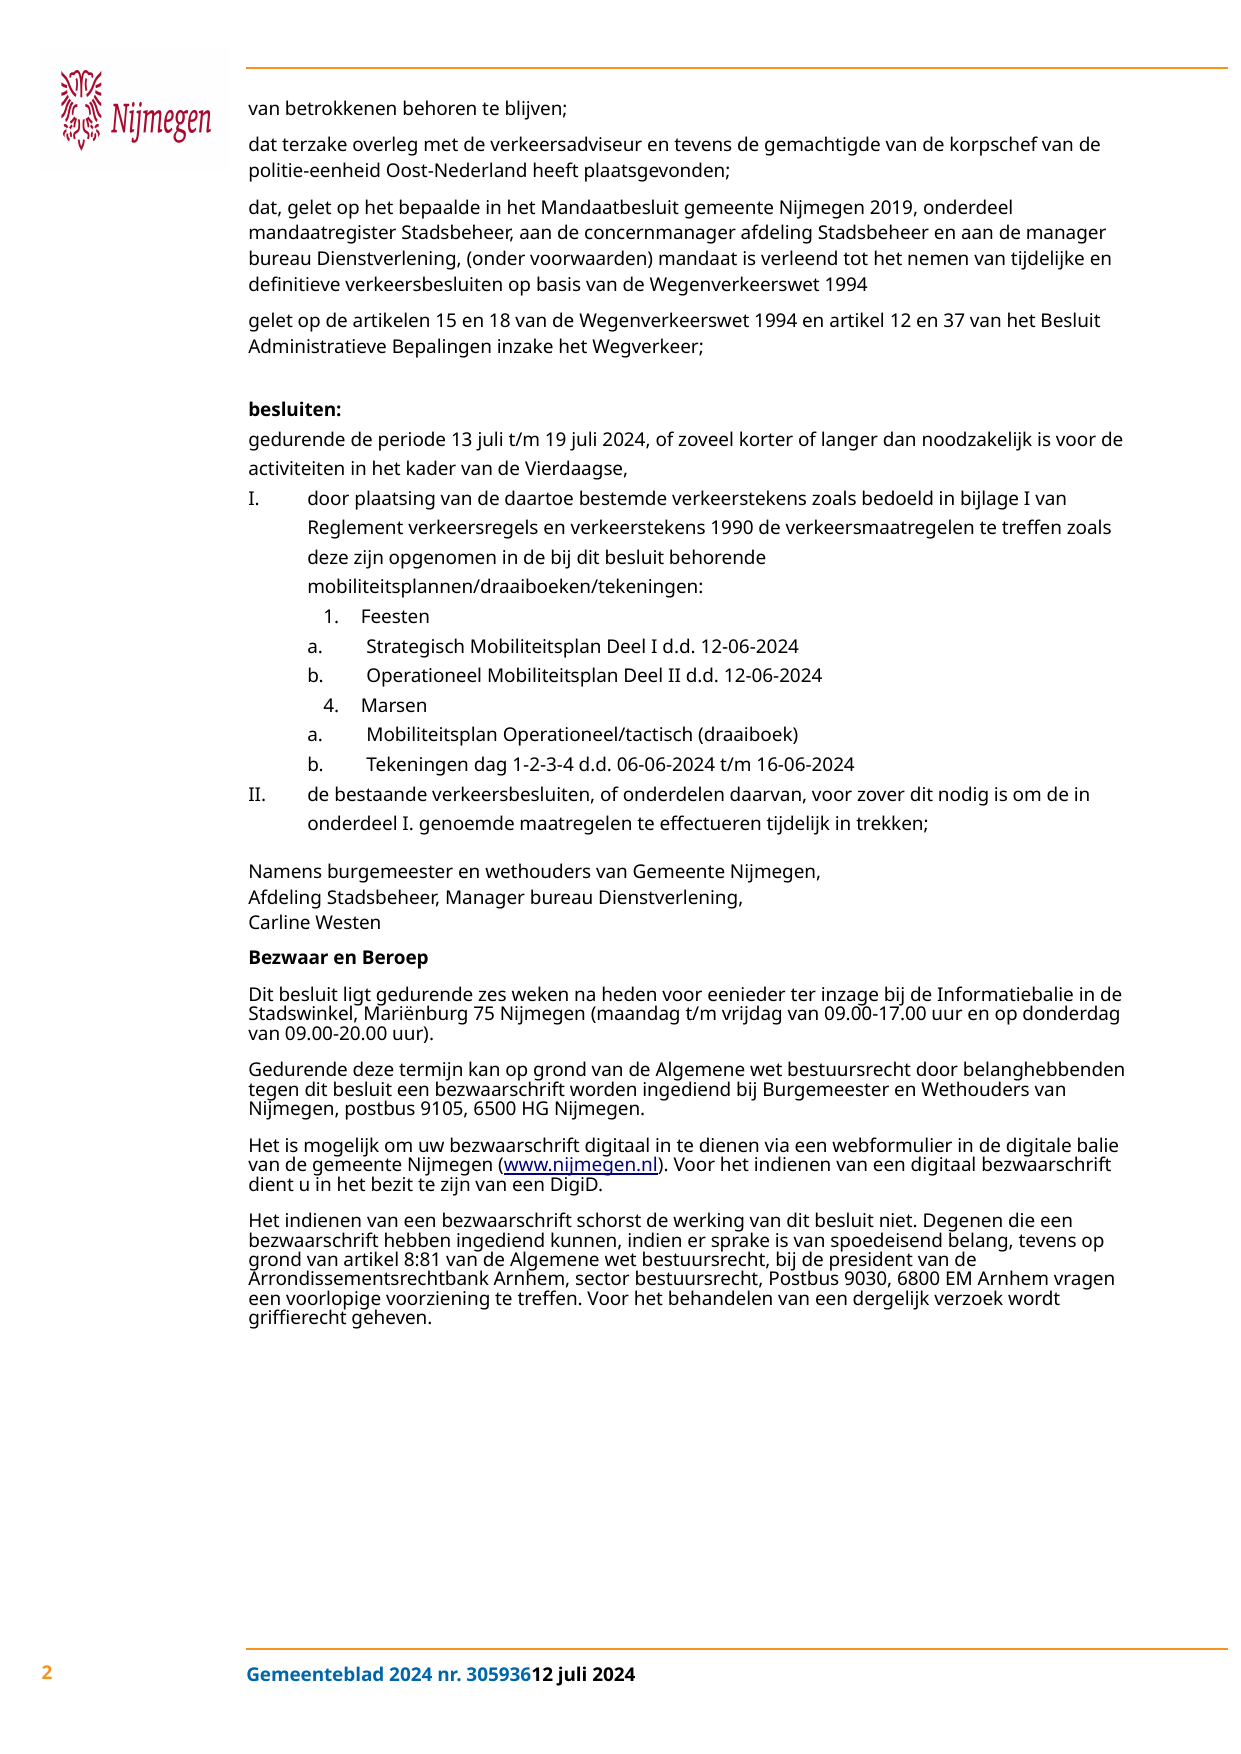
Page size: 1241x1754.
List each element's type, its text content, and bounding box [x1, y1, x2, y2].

list Operationeel Mobiliteitsplan Deel II d.d. 12-06-2024 [307, 662, 1152, 688]
picture [41, 47, 231, 172]
text Carline Westen [248, 909, 1152, 935]
list de bestaande verkeersbesluiten, of onderdelen daarvan, voor zover dit nodig is om de in onderdeel I. genoemde maatregelen te effectueren tijdelijk in trekken; [248, 781, 1152, 836]
text van betrokkenen behoren te blijven; [248, 95, 1152, 121]
text Het indienen van een bezwaarschrift schorst de werking van dit besluit niet. Degenen die een bezwaarschrift hebben ingediend kunnen, indien er sprake is van spoedeisend belang, tevens op grond van artikel 8:81 van de Algemene wet bestuursrecht, bij de president van de Arrondissementsrechtbank Arnhem, sector bestuursrecht, Postbus 9030, 6800 EM Arnhem vragen een voorlopige voorziening te treffen. Voor het behandelen van een dergelijk verzoek wordt griffierecht geheven. [248, 1212, 1152, 1328]
list Mobiliteitsplan Operationeel/tactisch (draaiboek) [307, 722, 1152, 747]
text besluiten: [248, 396, 1152, 422]
list Marsen [323, 692, 1152, 718]
text Gedurende deze termijn kan op grond van de Algemene wet bestuursrecht door belanghebbenden tegen dit besluit een bezwaarschrift worden ingediend bij Burgemeester en Wethouders van Nijmegen, postbus 9105, 6500 HG Nijmegen. [248, 1061, 1152, 1119]
text gelet op de artikelen 15 en 18 van de Wegenverkeerswet 1994 en artikel 12 en 37 van het Besluit Administratieve Bepalingen inzake het Wegverkeer; [248, 308, 1152, 359]
text Het is mogelijk om uw bezwaarschrift digitaal in te dienen via een webformulier in de digitale balie van de gemeente Nijmegen (www.nijmegen.nl). Voor het indienen van een digitaal bezwaarschrift dient u in het bezit te zijn van een DigiD. [248, 1137, 1152, 1195]
text dat, gelet op het bepaalde in het Mandaatbesluit gemeente Nijmegen 2019, onderdeel mandaatregister Stadsbeheer, aan de concernmanager afdeling Stadsbeheer en aan de manager bureau Dienstverlening, (onder voorwaarden) mandaat is verleend tot het nemen van tijdelijke en definitieve verkeersbesluiten op basis van de Wegenverkeerswet 1994 [248, 194, 1152, 297]
list Strategisch Mobiliteitsplan Deel I d.d. 12-06-2024 [307, 633, 1152, 658]
text Namens burgemeester en wethouders van Gemeente Nijmegen, [248, 858, 1152, 884]
list door plaatsing van de daartoe bestemde verkeerstekens zoals bedoeld in bijlage I van Reglement verkeersregels en verkeerstekens 1990 de verkeersmaatregelen te treffen zoals deze zijn opgenomen in de bij dit besluit behorende mobiliteitsplannen/draaiboeken/tekeningen: [248, 485, 1152, 599]
text Bezwaar en Beroep [248, 949, 1152, 968]
text Afdeling Stadsbeheer, Manager bureau Dienstverlening, [248, 884, 1152, 909]
text Dit besluit ligt gedurende zes weken na heden voor eenieder ter inzage bij de Informatiebalie in de Stadswinkel, Mariënburg 75 Nijmegen (maandag t/m vrijdag van 09.00-17.00 uur en op donderdag van 09.00-20.00 uur). [248, 986, 1152, 1044]
list Tekeningen dag 1-2-3-4 d.d. 06-06-2024 t/m 16-06-2024 [307, 751, 1152, 777]
text dat terzake overleg met de verkeersadviseur en tevens de gemachtigde van de korpschef van de politie-eenheid Oost-Nederland heeft plaatsgevonden; [248, 131, 1152, 183]
text gedurende de periode 13 juli t/m 19 juli 2024, of zoveel korter of langer dan noodzakelijk is voor de activiteiten in het kader van de Vierdaagse, [248, 426, 1152, 481]
list Feesten [323, 603, 1152, 629]
